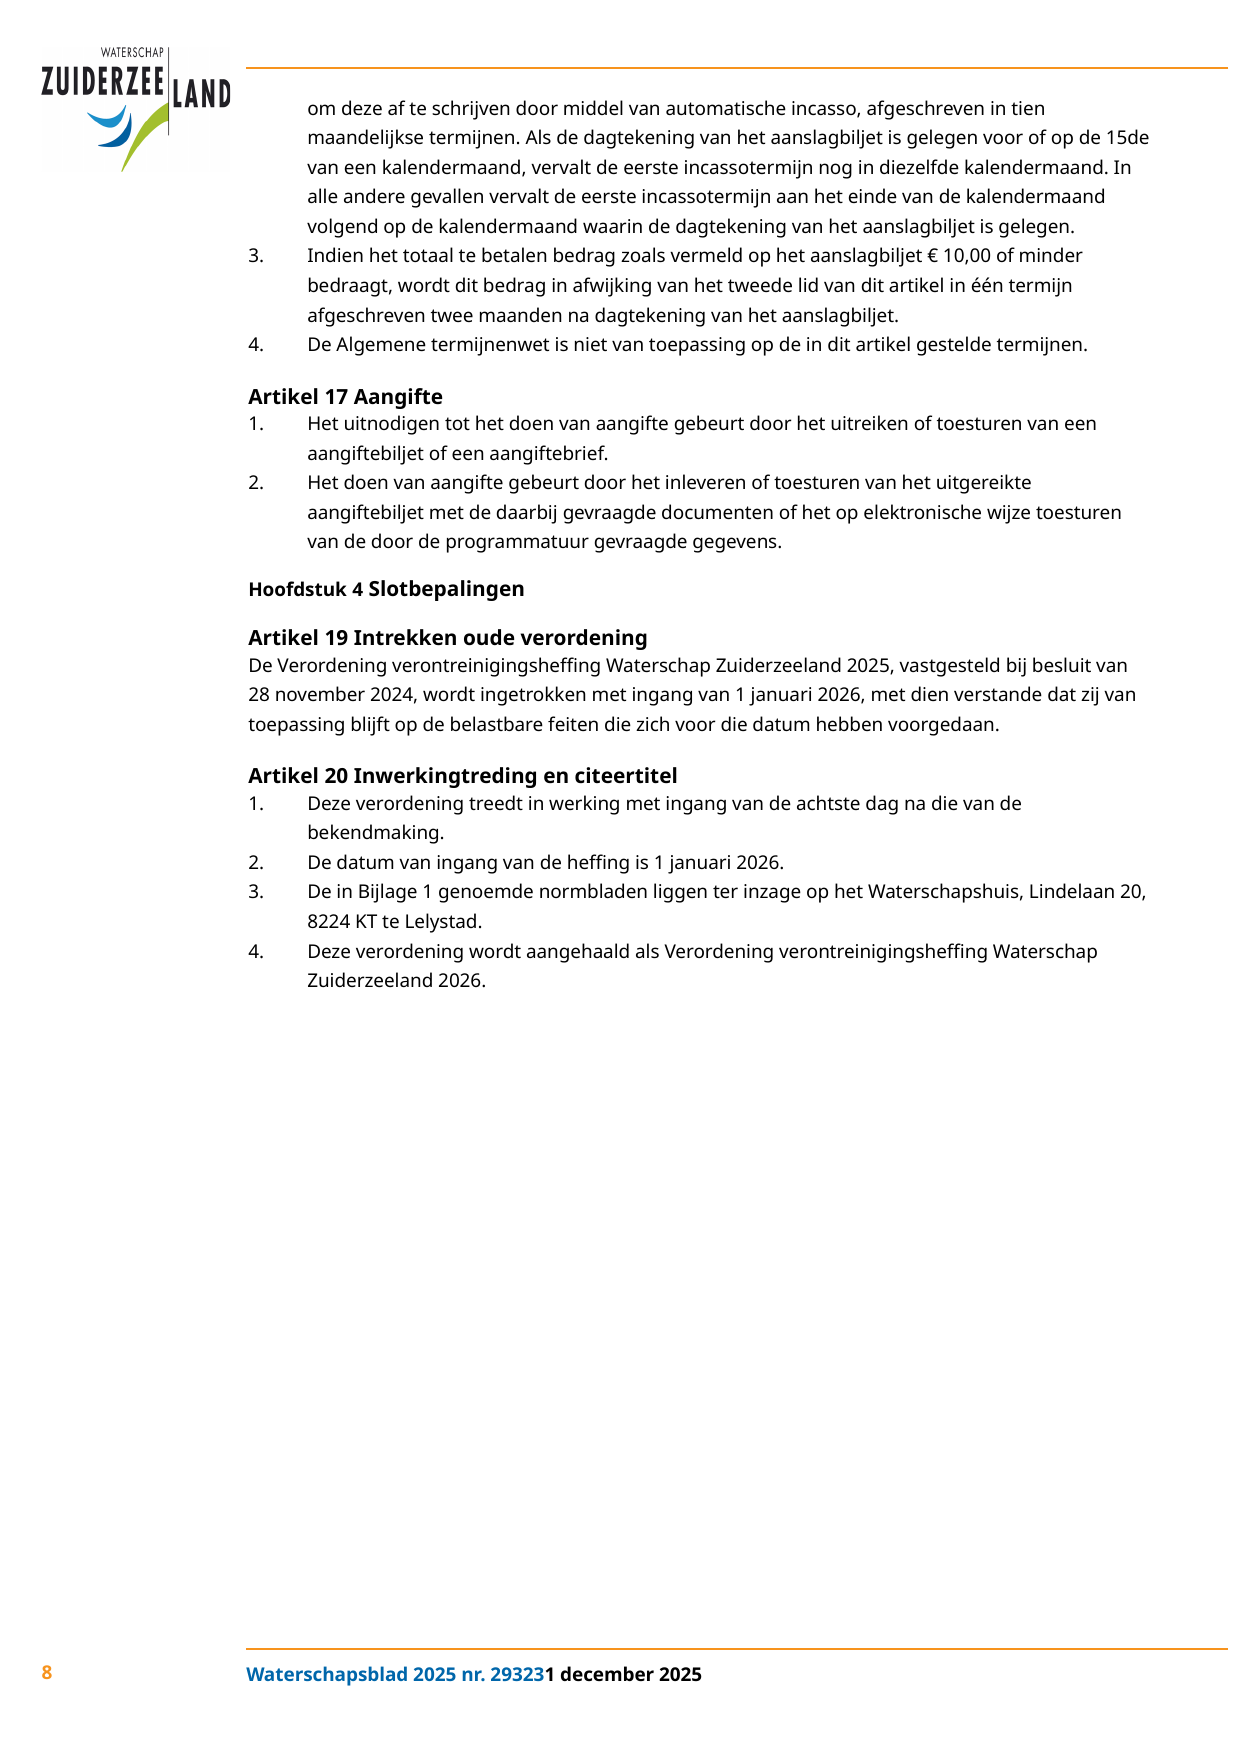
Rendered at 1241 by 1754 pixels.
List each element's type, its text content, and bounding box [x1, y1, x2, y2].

list om deze af te schrijven door middel van automatische incasso, afgeschreven in tien maandelijkse termijnen. Als de dagtekening van het aanslagbiljet is gelegen voor of op de 15de van een kalendermaand, vervalt de eerste incassotermijn nog in diezelfde kalendermaand. In alle andere gevallen vervalt de eerste incassotermijn aan het einde van de kalendermaand volgend op de kalendermaand waarin de dagtekening van het aanslagbiljet is gelegen. [248, 95, 1152, 239]
text Artikel 17 Aangifte [248, 382, 1152, 410]
list Deze verordening treedt in werking met ingang van de achtste dag na die van de bekendmaking. [248, 790, 1152, 845]
list De in Bijlage 1 genoemde normbladen liggen ter inzage op het Waterschapshuis, Lindelaan 20, 8224 KT te Lelystad. [248, 879, 1152, 934]
list Deze verordening wordt aangehaald als Verordening verontreinigingsheffing Waterschap Zuiderzeeland 2026. [248, 938, 1152, 993]
list De datum van ingang van de heffing is 1 januari 2026. [248, 849, 1152, 875]
list Indien het totaal te betalen bedrag zoals vermeld op het aanslagbiljet € 10,00 of minder bedraagt, wordt dit bedrag in afwijking van het tweede lid van dit artikel in één termijn afgeschreven twee maanden na dagtekening van het aanslagbiljet. [248, 243, 1152, 328]
text Artikel 19 Intrekken oude verordening [248, 623, 1152, 652]
picture [41, 47, 231, 172]
text Artikel 20 Inwerkingtreding en citeertitel [248, 762, 1152, 790]
list Het uitnodigen tot het doen van aangifte gebeurt door het uitreiken of toesturen van een aangiftebiljet of een aangiftebrief. [248, 410, 1152, 466]
text Hoofdstuk 4 Slotbepalingen [248, 574, 1152, 603]
list De Algemene termijnenwet is niet van toepassing op de in dit artikel gestelde termijnen. [248, 331, 1152, 357]
list Het doen van aangifte gebeurt door het inleveren of toesturen van het uitgereikte aangiftebiljet met de daarbij gevraagde documenten of het op elektronische wijze toesturen van de door de programmatuur gevraagde gegevens. [248, 469, 1152, 554]
text De Verordening verontreinigingsheffing Waterschap Zuiderzeeland 2025, vastgesteld bij besluit van 28 november 2024, wordt ingetrokken met ingang van 1 januari 2026, met dien verstande dat zij van toepassing blijft op de belastbare feiten die zich voor die datum hebben voorgedaan. [248, 652, 1152, 737]
